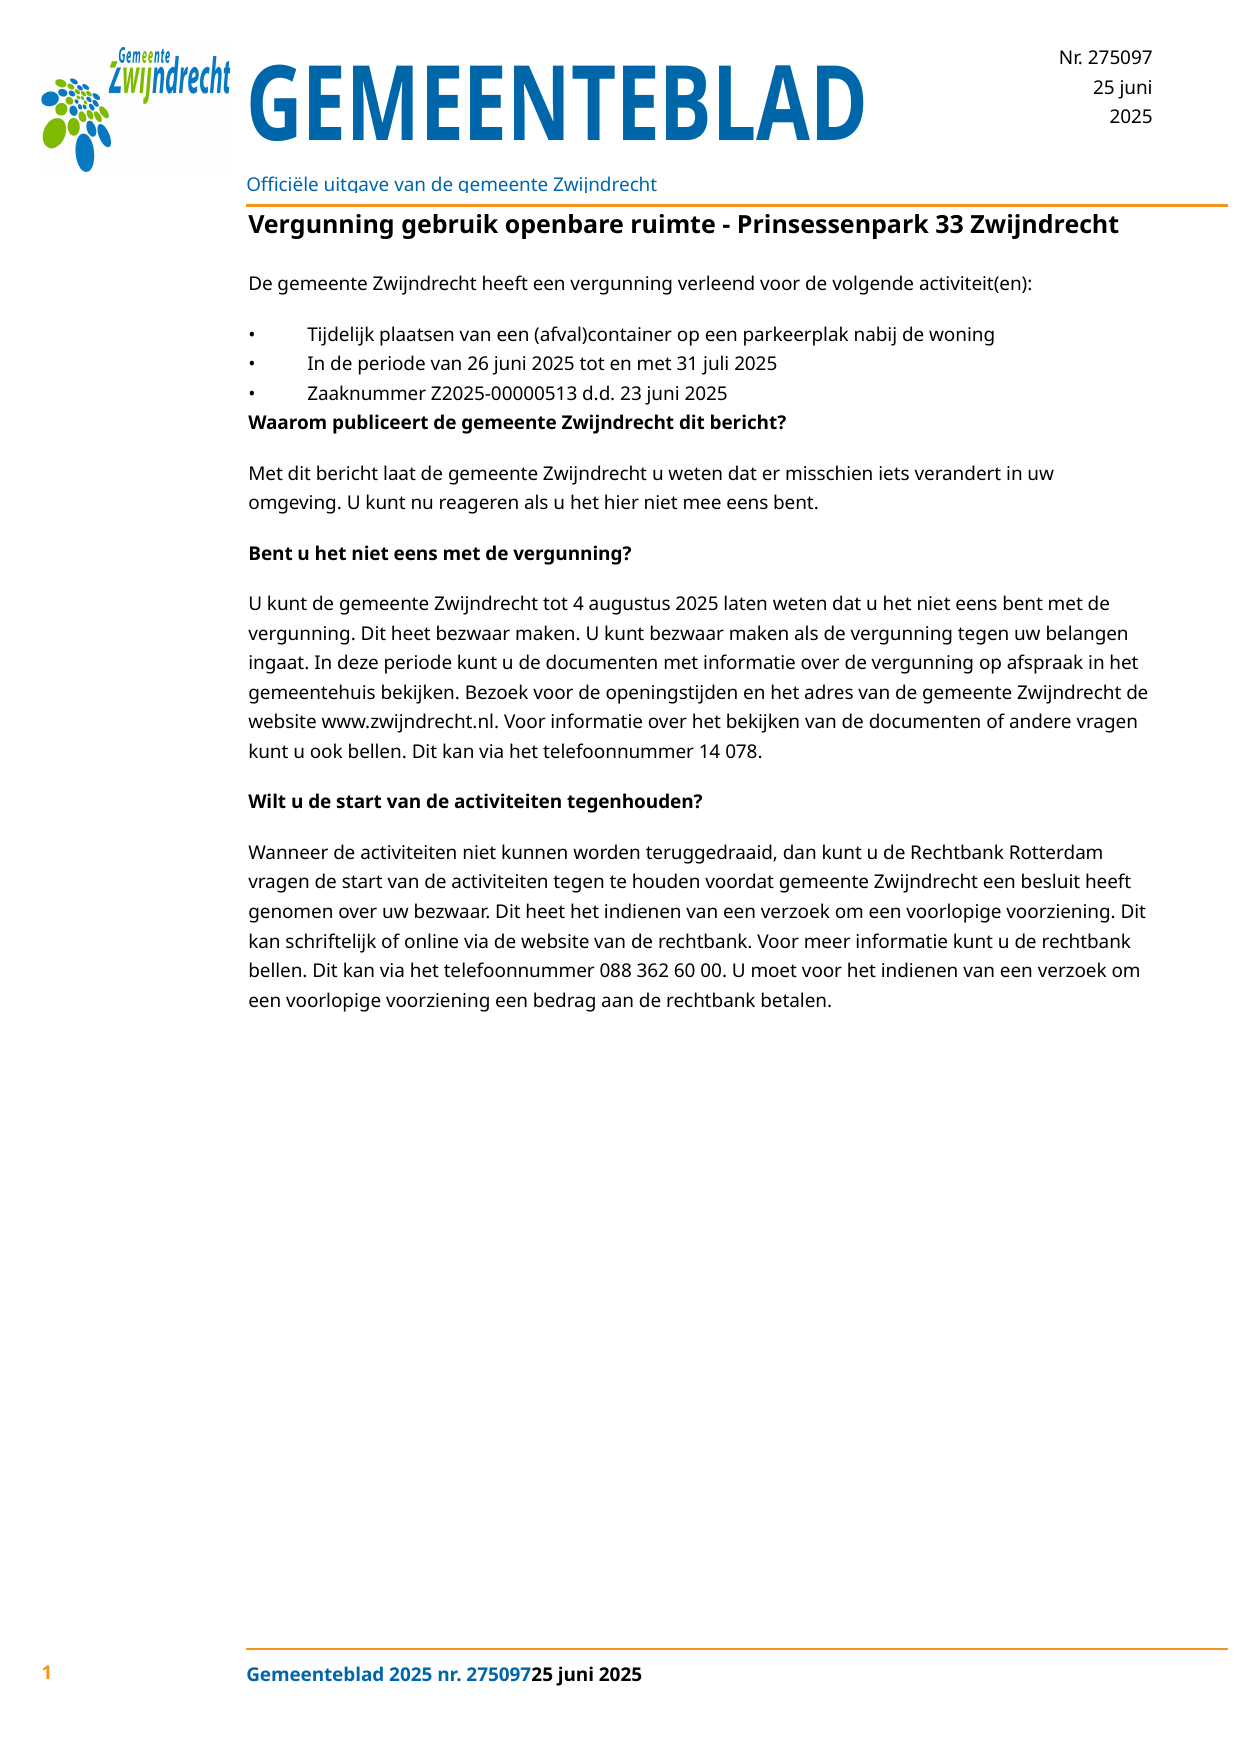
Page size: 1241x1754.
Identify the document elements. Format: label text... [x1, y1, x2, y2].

list Zaaknummer Z2025-00000513 d.d. 23 juni 2025 [248, 380, 1152, 406]
picture [41, 47, 231, 172]
text Wanneer de activiteiten niet kunnen worden teruggedraaid, dan kunt u de Rechtbank Rotterdam vragen de start van de activiteiten tegen te houden voordat gemeente Zwijndrecht een besluit heeft genomen over uw bezwaar. Dit heet het indienen van een verzoek om een voorlopige voorziening. Dit kan schriftelijk of online via de website van de rechtbank. Voor meer informatie kunt u de rechtbank bellen. Dit kan via het telefoonnummer 088 362 60 00. U moet voor het indienen van een verzoek om een voorlopige voorziening een bedrag aan de rechtbank betalen. [248, 839, 1152, 1013]
list Tijdelijk plaatsen van een (afval)container op een parkeerplak nabij de woning [248, 321, 1152, 346]
text Wilt u de start van de activiteiten tegenhouden? [248, 789, 1152, 814]
list In de periode van 26 juni 2025 tot en met 31 juli 2025 [248, 350, 1152, 376]
text Bent u het niet eens met de vergunning? [248, 540, 1152, 566]
text Met dit bericht laat de gemeente Zwijndrecht u weten dat er misschien iets verandert in uw omgeving. U kunt nu reageren als u het hier niet mee eens bent. [248, 460, 1152, 515]
text De gemeente Zwijndrecht heeft een vergunning verleend voor de volgende activiteit(en): [248, 270, 1152, 296]
text Waarom publiceert de gemeente Zwijndrecht dit bericht? [248, 409, 1152, 435]
text U kunt de gemeente Zwijndrecht tot 4 augustus 2025 laten weten dat u het niet eens bent met de vergunning. Dit heet bezwaar maken. U kunt bezwaar maken als de vergunning tegen uw belangen ingaat. In deze periode kunt u de documenten met informatie over de vergunning op afspraak in het gemeentehuis bekijken. Bezoek voor de openingstijden en het adres van de gemeente Zwijndrecht de website www.zwijndrecht.nl. Voor informatie over het bekijken van de documenten of andere vragen kunt u ook bellen. Dit kan via het telefoonnummer 14 078. [248, 590, 1152, 764]
text Vergunning gebruik openbare ruimte - Prinsessenpark 33 Zwijndrecht [248, 207, 1152, 241]
